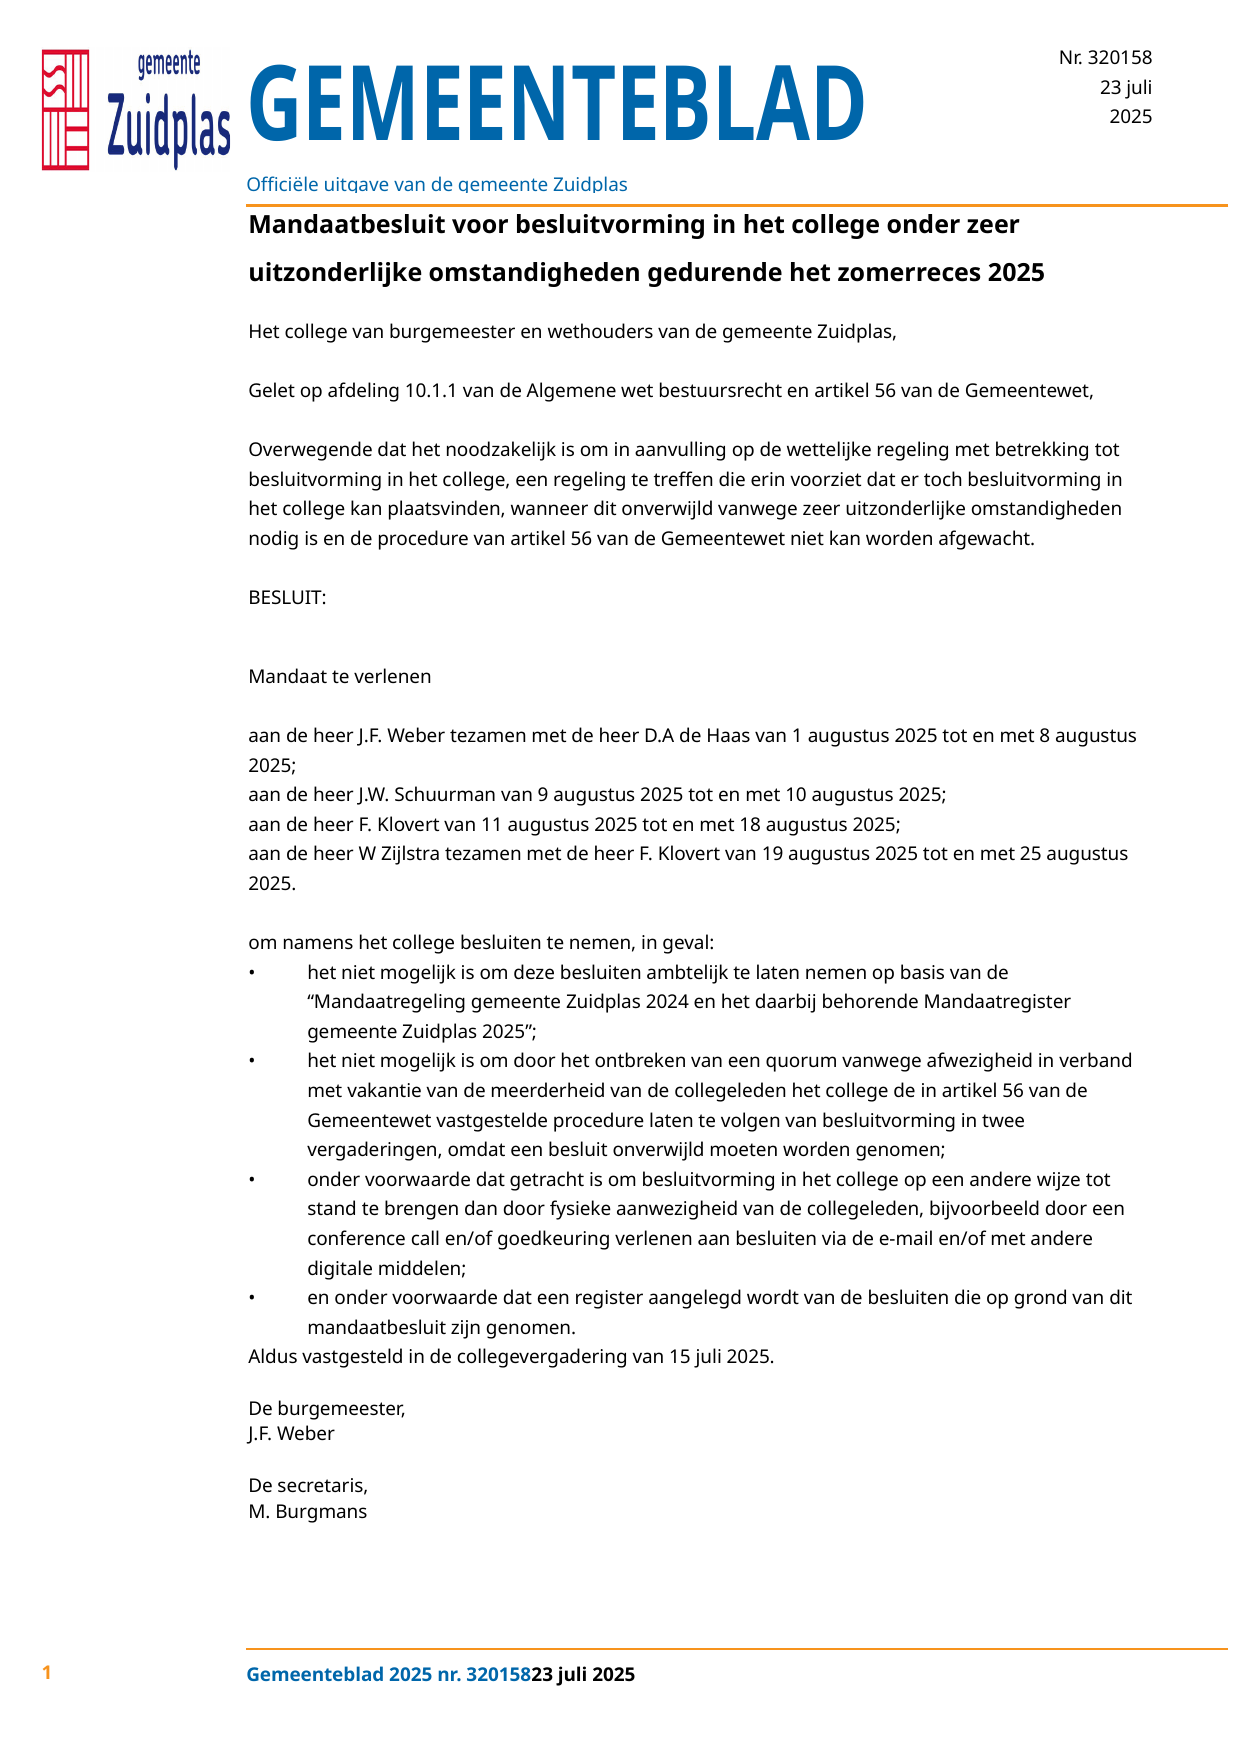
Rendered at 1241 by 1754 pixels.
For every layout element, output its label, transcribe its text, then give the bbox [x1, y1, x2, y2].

text aan de heer F. Klovert van 11 augustus 2025 tot en met 18 augustus 2025; [248, 811, 1152, 837]
list en onder voorwaarde dat een register aangelegd wordt van de besluiten die op grond van dit mandaatbesluit zijn genomen. [248, 1284, 1152, 1339]
text Mandaat te verlenen [248, 663, 1152, 689]
list onder voorwaarde dat getracht is om besluitvorming in het college op een andere wijze tot stand te brengen dan door fysieke aanwezigheid van de collegeleden, bijvoorbeeld door een conference call en/of goedkeuring verlenen aan besluiten via de e-mail en/of met andere digitale middelen; [248, 1166, 1152, 1280]
text J.F. Weber [248, 1421, 1152, 1446]
text aan de heer J.W. Schuurman van 9 augustus 2025 tot en met 10 augustus 2025; [248, 781, 1152, 807]
text aan de heer W Zijlstra tezamen met de heer F. Klovert van 19 augustus 2025 tot en met 25 augustus 2025. [248, 841, 1152, 896]
text Mandaatbesluit voor besluitvorming in het college onder zeer uitzonderlijke omstandigheden gedurende het zomerreces 2025 [248, 207, 1152, 288]
text M. Burgmans [248, 1498, 1152, 1523]
text Aldus vastgesteld in de collegevergadering van 15 juli 2025. [248, 1343, 1152, 1369]
text BESLUIT: [248, 584, 1152, 610]
text De secretaris, [248, 1472, 1152, 1498]
text Het college van burgemeester en wethouders van de gemeente Zuidplas, [248, 318, 1152, 344]
text om namens het college besluiten te nemen, in geval: [248, 929, 1152, 955]
list het niet mogelijk is om deze besluiten ambtelijk te laten nemen op basis van de “Mandaatregeling gemeente Zuidplas 2024 en het daarbij behorende Mandaatregister gemeente Zuidplas 2025”; [248, 959, 1152, 1044]
text Overwegende dat het noodzakelijk is om in aanvulling op de wettelijke regeling met betrekking tot besluitvorming in het college, een regeling te treffen die erin voorziet dat er toch besluitvorming in het college kan plaatsvinden, wanneer dit onverwijld vanwege zeer uitzonderlijke omstandigheden nodig is en de procedure van artikel 56 van de Gemeentewet niet kan worden afgewacht. [248, 436, 1152, 551]
text De burgemeester, [248, 1395, 1152, 1421]
text Gelet op afdeling 10.1.1 van de Algemene wet bestuursrecht en artikel 56 van de Gemeentewet, [248, 377, 1152, 403]
picture [41, 47, 231, 172]
text aan de heer J.F. Weber tezamen met de heer D.A de Haas van 1 augustus 2025 tot en met 8 augustus 2025; [248, 722, 1152, 777]
list het niet mogelijk is om door het ontbreken van een quorum vanwege afwezigheid in verband met vakantie van de meerderheid van de collegeleden het college de in artikel 56 van de Gemeentewet vastgestelde procedure laten te volgen van besluitvorming in twee vergaderingen, omdat een besluit onverwijld moeten worden genomen; [248, 1048, 1152, 1162]
